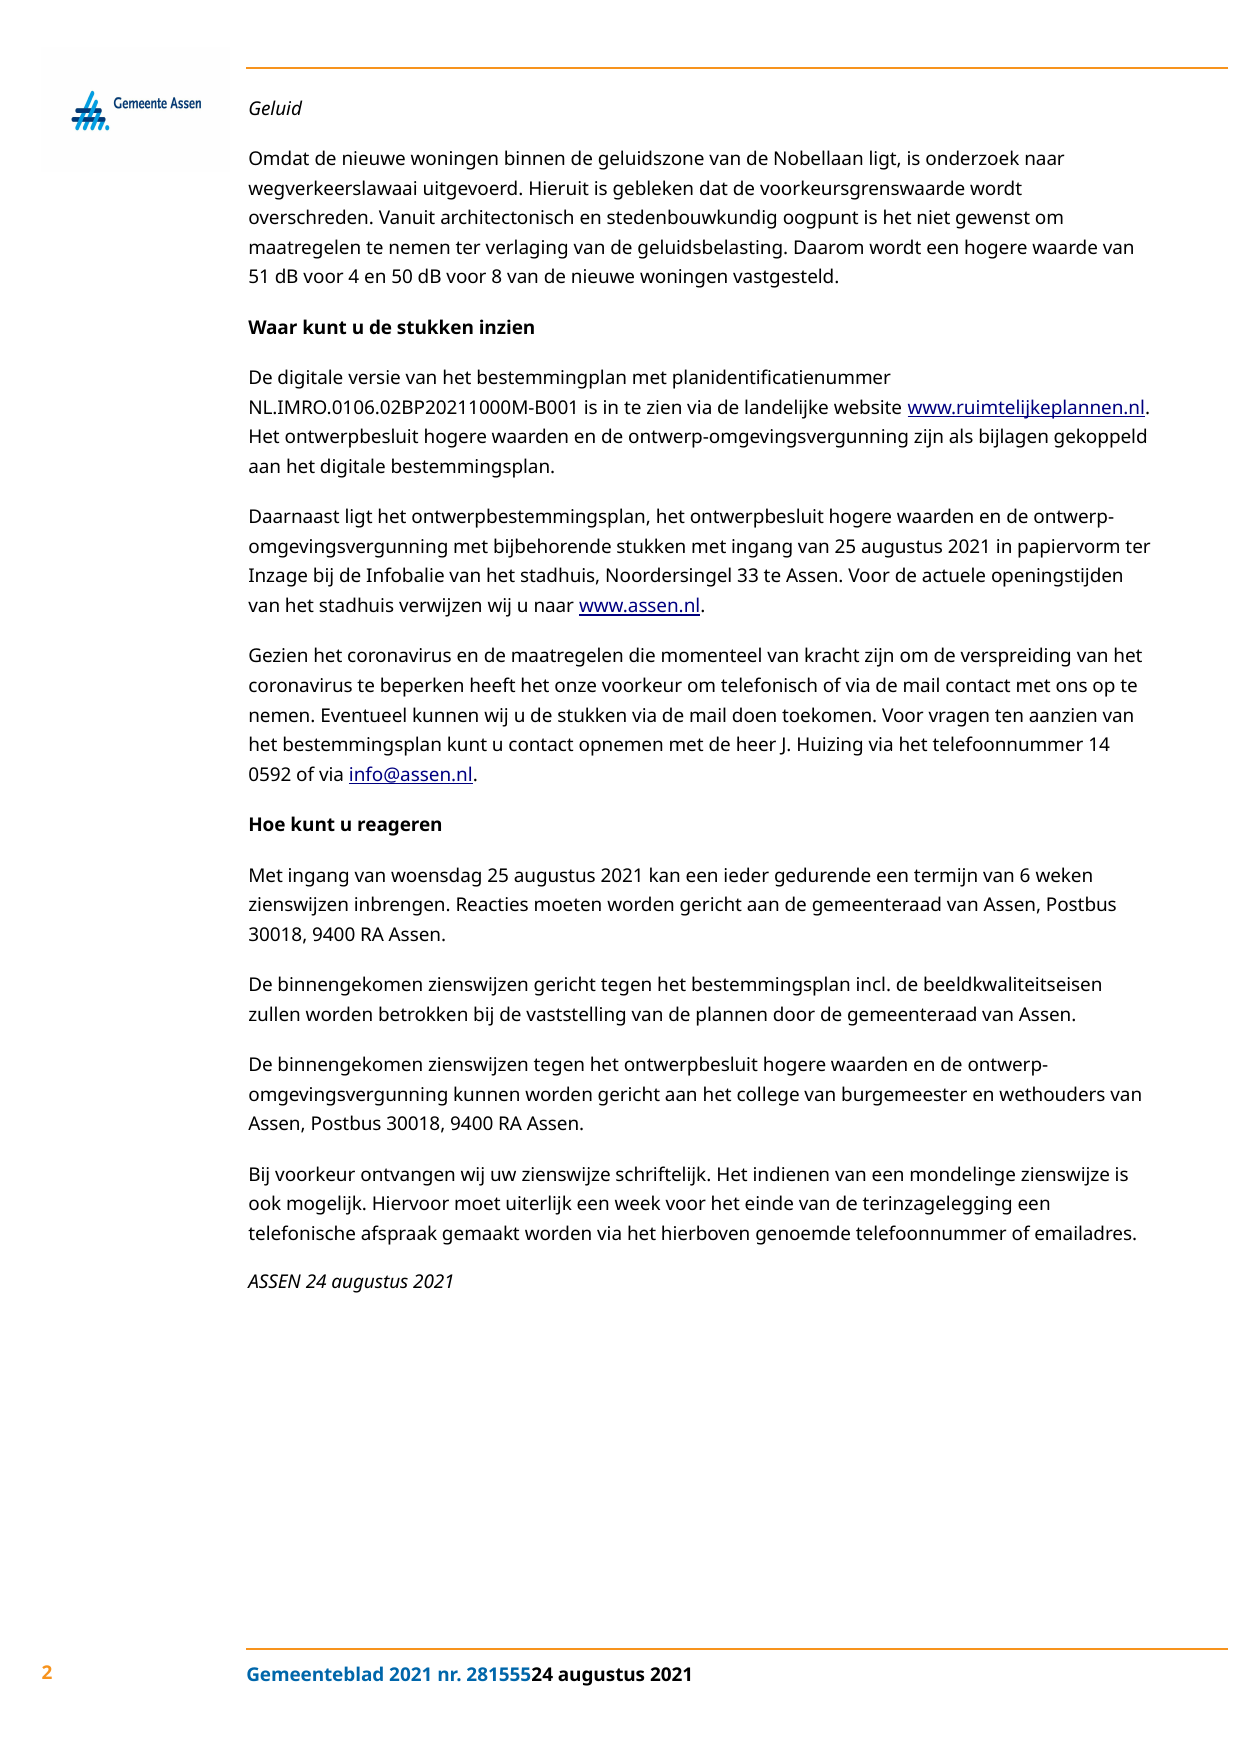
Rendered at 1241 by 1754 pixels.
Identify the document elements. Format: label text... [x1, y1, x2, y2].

text Bij voorkeur ontvangen wij uw zienswijze schriftelijk. Het indienen van een mondelinge zienswijze is ook mogelijk. Hiervoor moet uiterlijk een week voor het einde van de terinzagelegging een telefonische afspraak gemaakt worden via het hierboven genoemde telefoonnummer of emailadres. [248, 1161, 1152, 1246]
text Hoe kunt u reageren [248, 811, 1152, 837]
text ASSEN 24 augustus 2021 [248, 1268, 1152, 1294]
picture [41, 47, 231, 172]
text De binnengekomen zienswijzen tegen het ontwerpbesluit hogere waarden en de ontwerp-omgevingsvergunning kunnen worden gericht aan het college van burgemeester en wethouders van Assen, Postbus 30018, 9400 RA Assen. [248, 1051, 1152, 1136]
text Gezien het coronavirus en de maatregelen die momenteel van kracht zijn om de verspreiding van het coronavirus te beperken heeft het onze voorkeur om telefonisch of via de mail contact met ons op te nemen. Eventueel kunnen wij u de stukken via de mail doen toekomen. Voor vragen ten aanzien van het bestemmingsplan kunt u contact opnemen met de heer J. Huizing via het telefoonnummer 14 0592 of via info@assen.nl. [248, 643, 1152, 787]
text Daarnaast ligt het ontwerpbestemmingsplan, het ontwerpbesluit hogere waarden en de ontwerp-omgevingsvergunning met bijbehorende stukken met ingang van 25 augustus 2021 in papiervorm ter Inzage bij de Infobalie van het stadhuis, Noordersingel 33 te Assen. Voor de actuele openingstijden van het stadhuis verwijzen wij u naar www.assen.nl. [248, 503, 1152, 618]
text Waar kunt u de stukken inzien [248, 314, 1152, 340]
text De digitale versie van het bestemmingplan met planidentificatienummer NL.IMRO.0106.02BP20211000M-B001 is in te zien via de landelijke website www.ruimtelijkeplannen.nl. Het ontwerpbesluit hogere waarden en de ontwerp-omgevingsvergunning zijn als bijlagen gekoppeld aan het digitale bestemmingsplan. [248, 364, 1152, 479]
text Geluid [248, 95, 1152, 121]
text Met ingang van woensdag 25 augustus 2021 kan een ieder gedurende een termijn van 6 weken zienswijzen inbrengen. Reacties moeten worden gericht aan de gemeenteraad van Assen, Postbus 30018, 9400 RA Assen. [248, 862, 1152, 947]
text Omdat de nieuwe woningen binnen de geluidszone van de Nobellaan ligt, is onderzoek naar wegverkeerslawaai uitgevoerd. Hieruit is gebleken dat de voorkeursgrenswaarde wordt overschreden. Vanuit architectonisch en stedenbouwkundig oogpunt is het niet gewenst om maatregelen te nemen ter verlaging van de geluidsbelasting. Daarom wordt een hogere waarde van 51 dB voor 4 en 50 dB voor 8 van de nieuwe woningen vastgesteld. [248, 145, 1152, 289]
text De binnengekomen zienswijzen gericht tegen het bestemmingsplan incl. de beeldkwaliteitseisen zullen worden betrokken bij de vaststelling van de plannen door de gemeenteraad van Assen. [248, 971, 1152, 1027]
